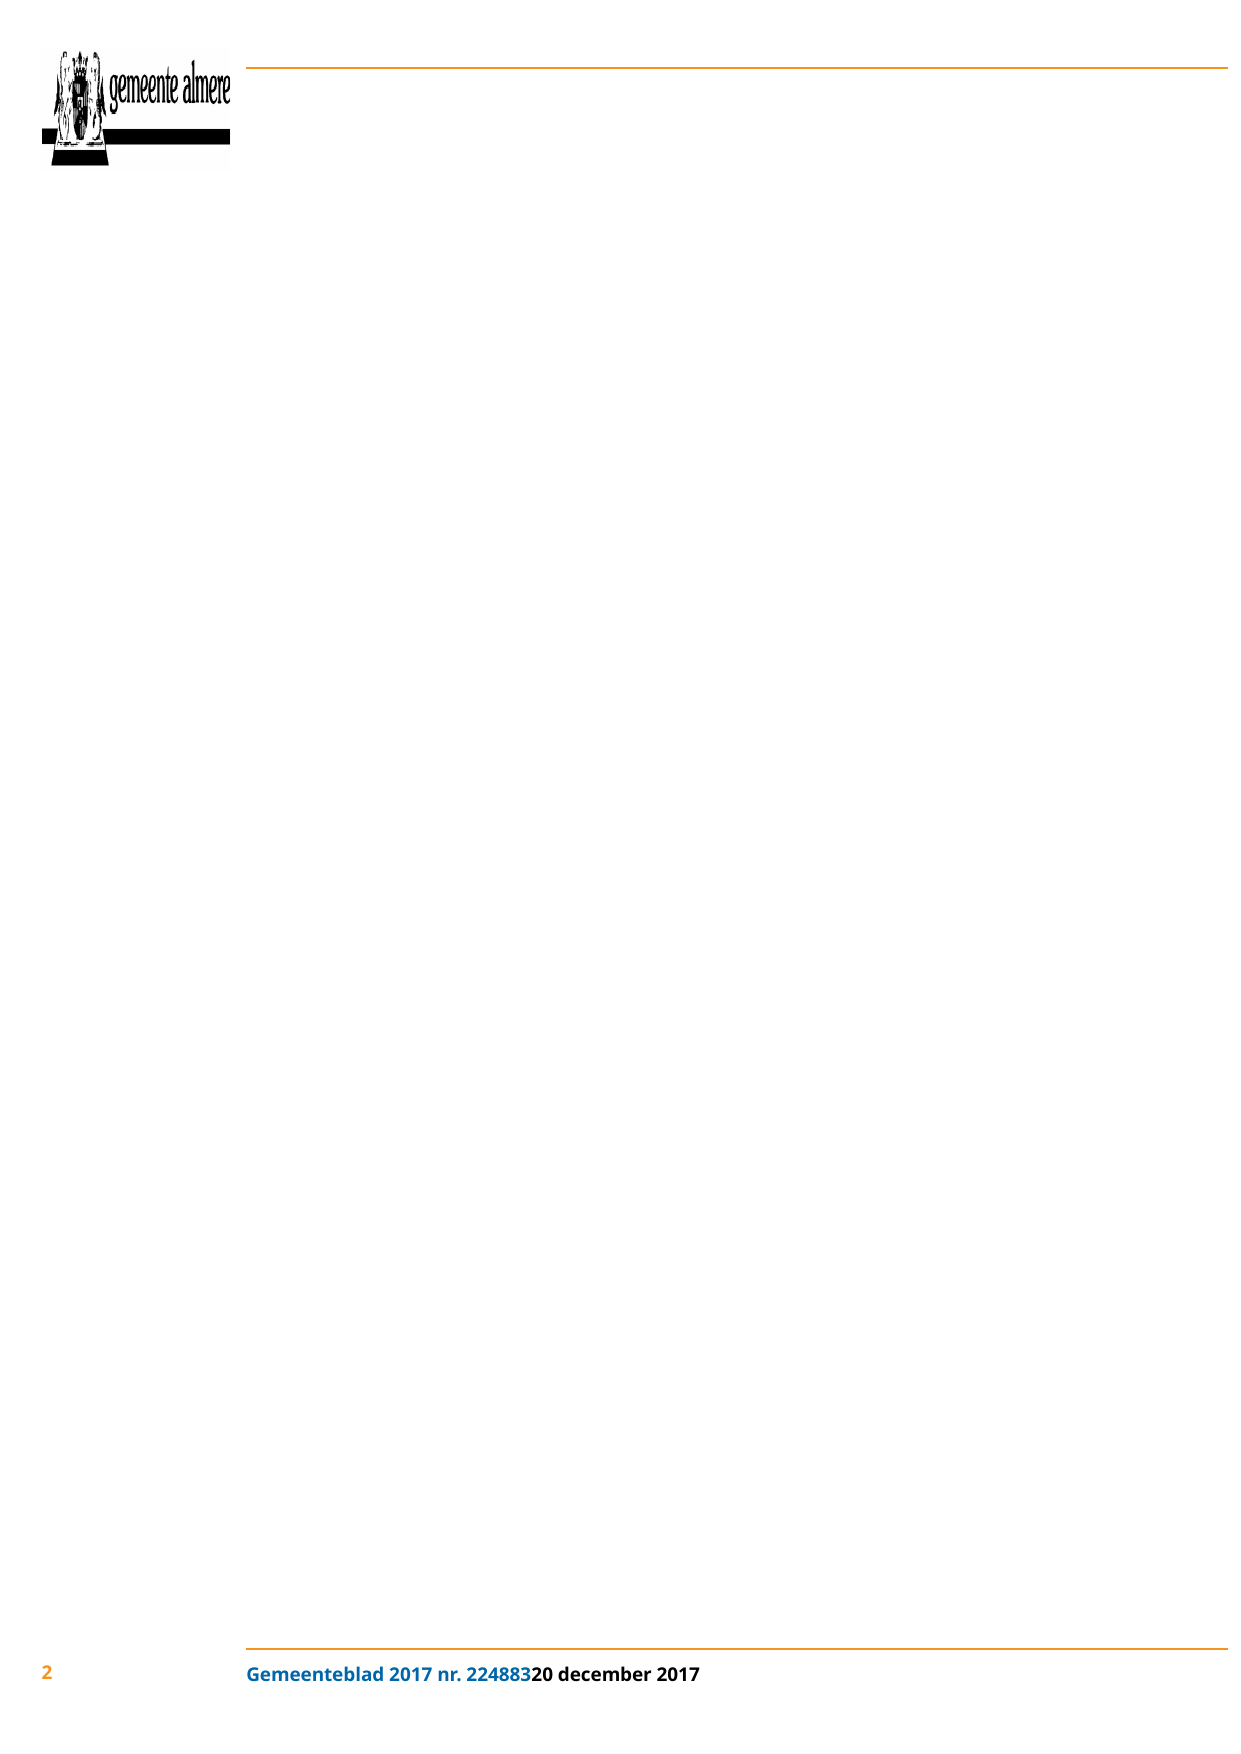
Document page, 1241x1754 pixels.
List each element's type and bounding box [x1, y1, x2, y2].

picture [41, 47, 231, 172]
